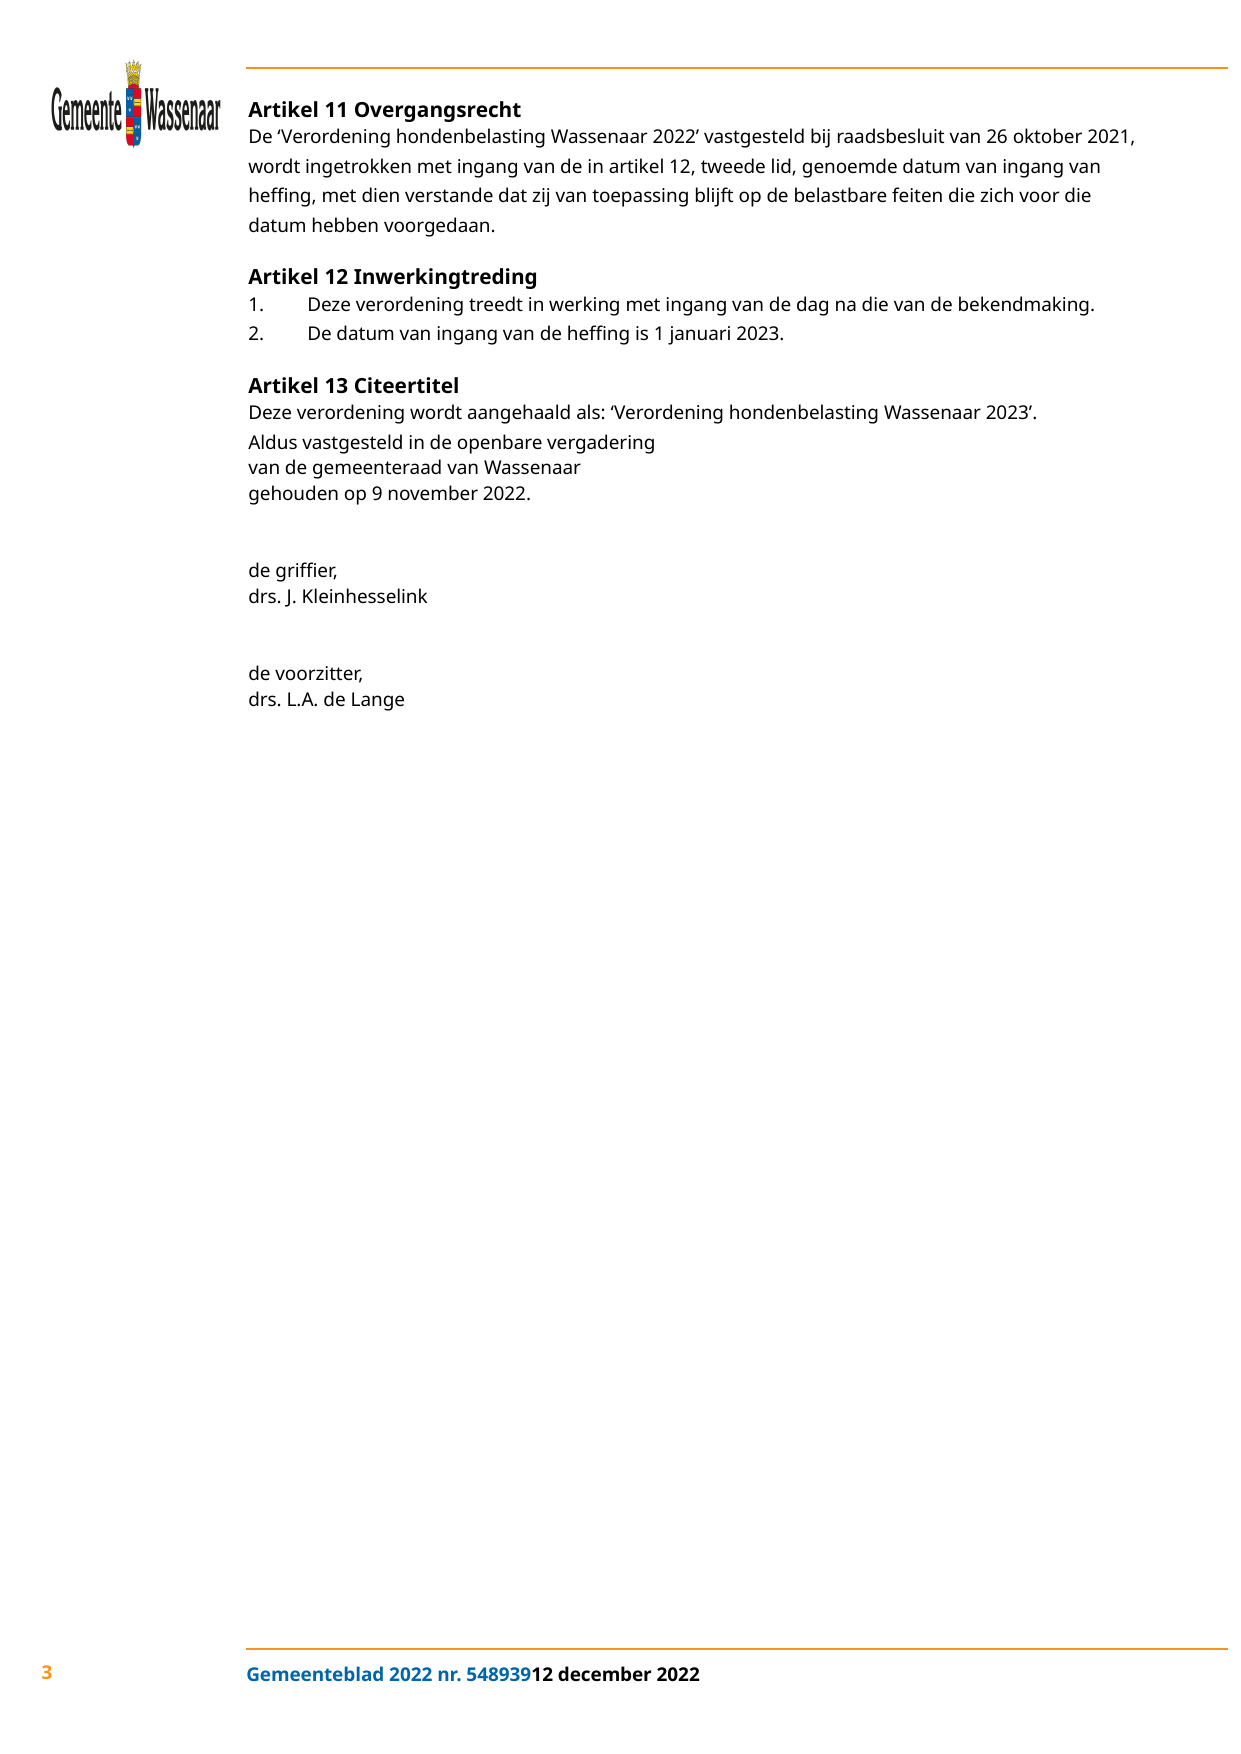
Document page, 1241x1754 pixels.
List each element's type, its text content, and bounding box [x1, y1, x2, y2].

list Deze verordening treedt in werking met ingang van de dag na die van de bekendmaking. [248, 291, 1152, 317]
text De ‘Verordening hondenbelasting Wassenaar 2022’ vastgesteld bij raadsbesluit van 26 oktober 2021, wordt ingetrokken met ingang van de in artikel 12, tweede lid, genoemde datum van ingang van heffing, met dien verstande dat zij van toepassing blijft op de belastbare feiten die zich voor die datum hebben voorgedaan. [248, 123, 1152, 238]
picture [41, 47, 231, 172]
text Artikel 11 Overgangsrecht [248, 95, 1152, 123]
text de griffier, [248, 557, 1152, 583]
text Aldus vastgesteld in de openbare vergadering [248, 429, 1152, 454]
text Deze verordening wordt aangehaald als: ‘Verordening hondenbelasting Wassenaar 2023’. [248, 399, 1152, 425]
text drs. L.A. de Lange [248, 686, 1152, 712]
text Artikel 12 Inwerkingtreding [248, 262, 1152, 291]
text Artikel 13 Citeertitel [248, 371, 1152, 399]
text van de gemeenteraad van Wassenaar [248, 454, 1152, 480]
text de voorzitter, [248, 660, 1152, 686]
text gehouden op 9 november 2022. [248, 480, 1152, 506]
text drs. J. Kleinhesselink [248, 583, 1152, 609]
list De datum van ingang van de heffing is 1 januari 2023. [248, 320, 1152, 346]
